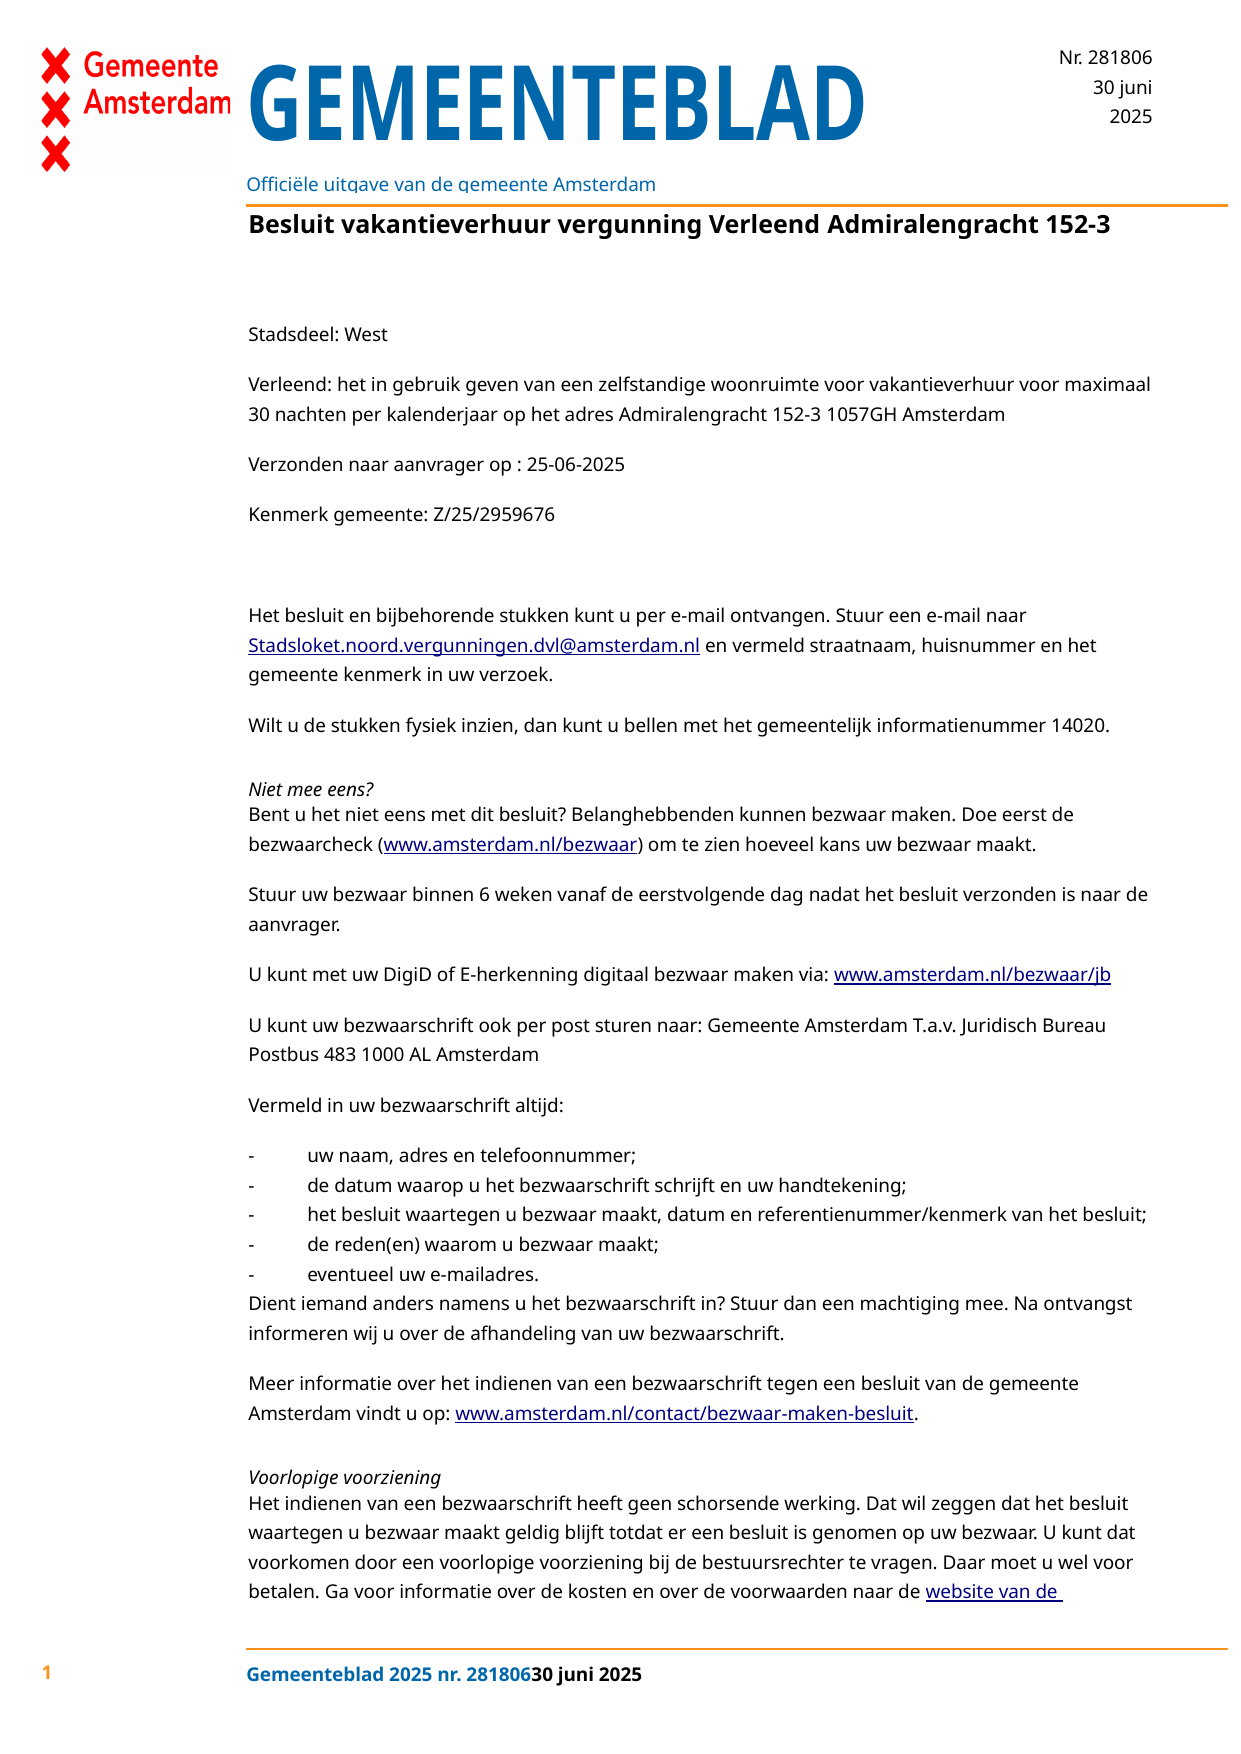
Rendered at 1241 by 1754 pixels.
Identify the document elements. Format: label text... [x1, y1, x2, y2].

text Dient iemand anders namens u het bezwaarschrift in? Stuur dan een machtiging mee. Na ontvangst informeren wij u over de afhandeling van uw bezwaarschrift. [248, 1290, 1152, 1346]
list het besluit waartegen u bezwaar maakt, datum en referentienummer/kenmerk van het besluit; [248, 1202, 1152, 1227]
list eventueel uw e-mailadres. [248, 1261, 1152, 1287]
text Verleend: het in gebruik geven van een zelfstandige woonruimte voor vakantieverhuur voor maximaal 30 nachten per kalenderjaar op het adres Admiralengracht 152-3 1057GH Amsterdam [248, 371, 1152, 426]
text Bent u het niet eens met dit besluit? Belanghebbenden kunnen bezwaar maken. Doe eerst de bezwaarcheck (www.amsterdam.nl/bezwaar) om te zien hoeveel kans uw bezwaar maakt. [248, 802, 1152, 857]
text Het indienen van een bezwaarschrift heeft geen schorsende werking. Dat wil zeggen dat het besluit waartegen u bezwaar maakt geldig blijft totdat er een besluit is genomen op uw bezwaar. U kunt dat voorkomen door een voorlopige voorziening bij de bestuursrechter te vragen. Daar moet u wel voor betalen. Ga voor informatie over de kosten en over de voorwaarden naar de website van de [248, 1490, 1152, 1604]
text Stuur uw bezwaar binnen 6 weken vanaf de eerstvolgende dag nadat het besluit verzonden is naar de aanvrager. [248, 882, 1152, 937]
text Kenmerk gemeente: Z/25/2959676 [248, 502, 1152, 527]
text Vermeld in uw bezwaarschrift altijd: [248, 1092, 1152, 1118]
text Het besluit en bijbehorende stukken kunt u per e-mail ontvangen. Stuur een e-mail naar Stadsloket.noord.vergunningen.dvl@amsterdam.nl en vermeld straatnaam, huisnummer en het gemeente kenmerk in uw verzoek. [248, 602, 1152, 687]
text Niet mee eens? [248, 776, 1152, 802]
text Verzonden naar aanvrager op : 25-06-2025 [248, 451, 1152, 477]
text U kunt met uw DigiD of E-herkenning digitaal bezwaar maken via: www.amsterdam.nl/bezwaar/jb [248, 962, 1152, 987]
text Stadsdeel: West [248, 321, 1152, 346]
text U kunt uw bezwaarschrift ook per post sturen naar: Gemeente Amsterdam T.a.v. Juridisch Bureau Postbus 483 1000 AL Amsterdam [248, 1012, 1152, 1067]
list uw naam, adres en telefoonnummer; [248, 1142, 1152, 1168]
text Voorlopige voorziening [248, 1464, 1152, 1490]
text Besluit vakantieverhuur vergunning Verleend Admiralengracht 152-3 [248, 207, 1152, 241]
text Meer informatie over het indienen van een bezwaarschrift tegen een besluit van de gemeente Amsterdam vindt u op: www.amsterdam.nl/contact/bezwaar-maken-besluit. [248, 1370, 1152, 1426]
picture [41, 47, 231, 172]
text Wilt u de stukken fysiek inzien, dan kunt u bellen met het gemeentelijk informatienummer 14020. [248, 712, 1152, 738]
list de reden(en) waarom u bezwaar maakt; [248, 1231, 1152, 1257]
list de datum waarop u het bezwaarschrift schrijft en uw handtekening; [248, 1172, 1152, 1198]
